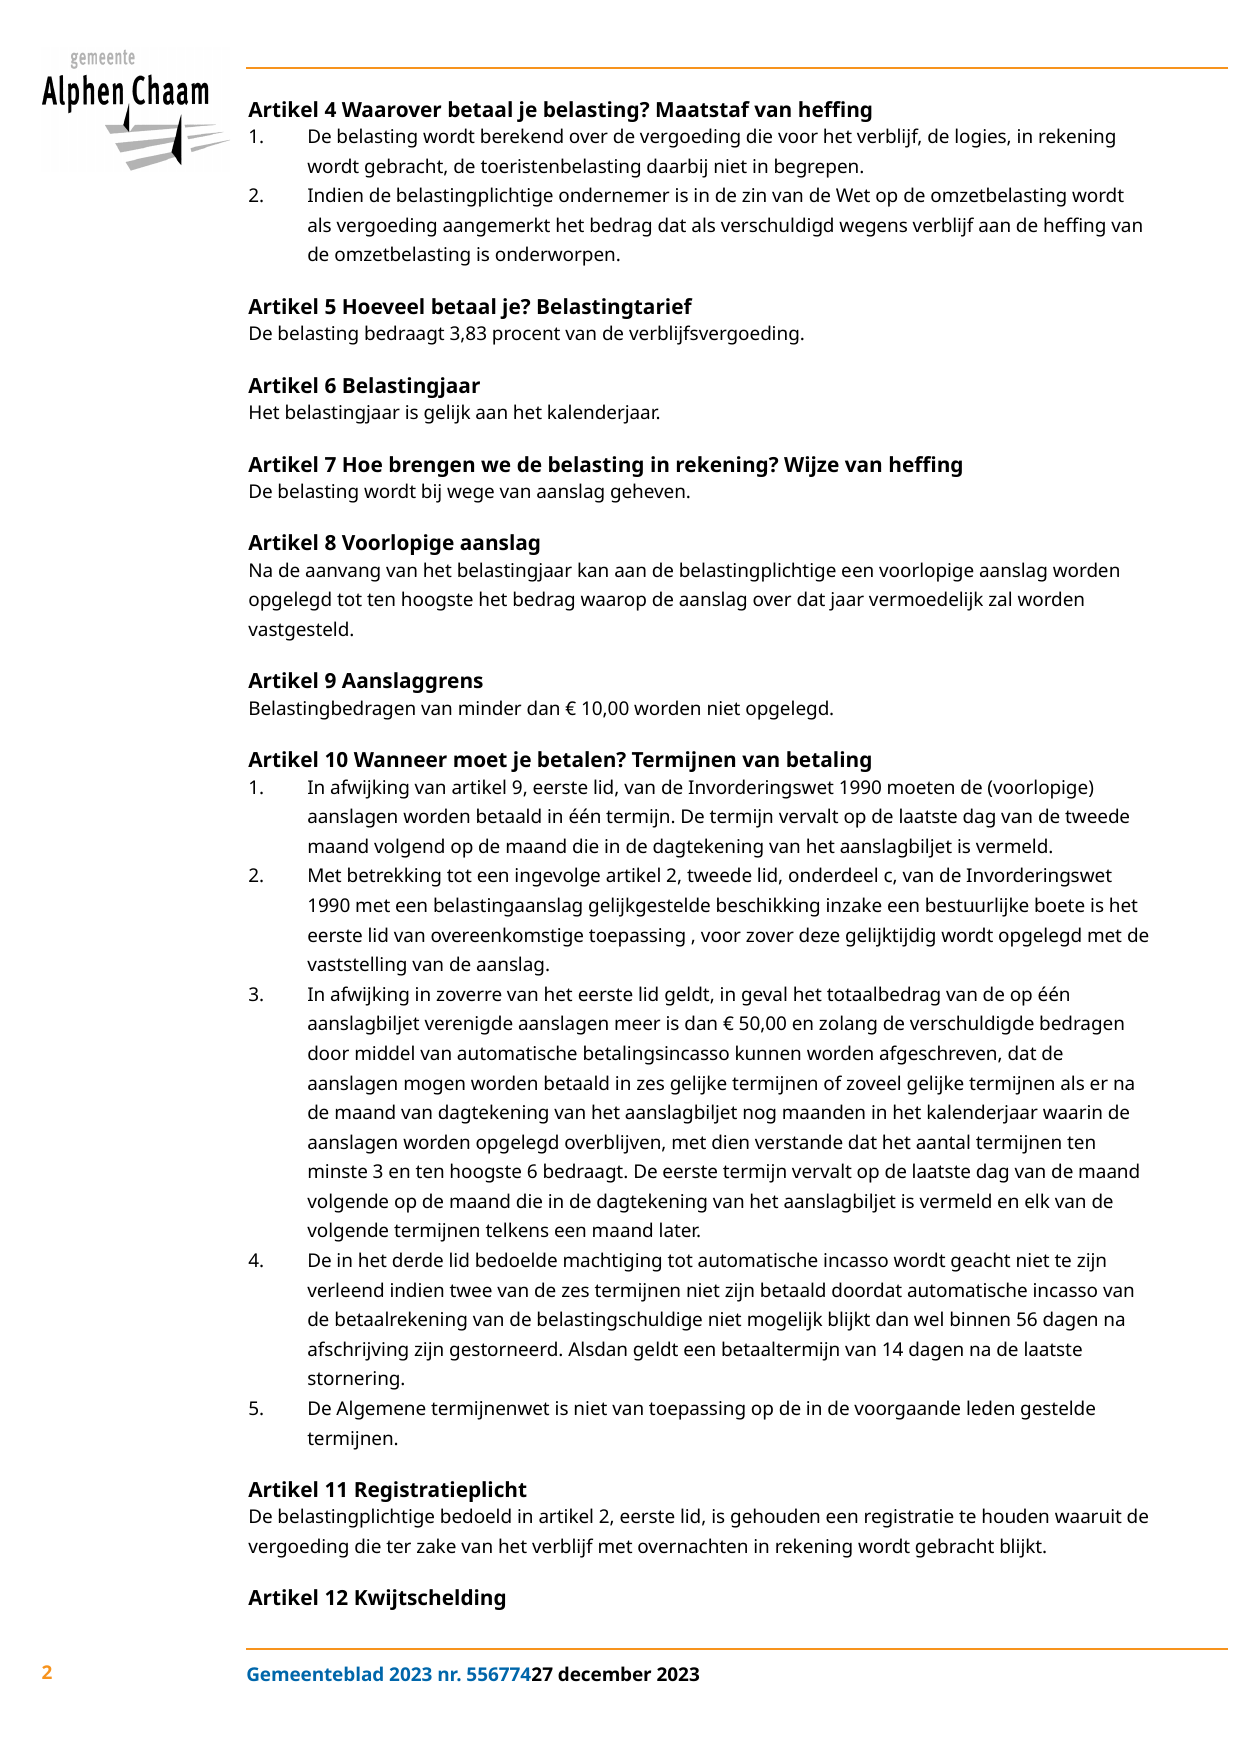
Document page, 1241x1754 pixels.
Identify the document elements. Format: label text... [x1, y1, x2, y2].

text Belastingbedragen van minder dan € 10,00 worden niet opgelegd. [248, 695, 1152, 721]
text De belasting bedraagt 3,83 procent van de verblijfsvergoeding. [248, 320, 1152, 346]
text Artikel 10 Wanneer moet je betalen? Termijnen van betaling [248, 745, 1152, 774]
text Artikel 4 Waarover betaal je belasting? Maatstaf van heffing [248, 95, 1152, 123]
list De Algemene termijnenwet is niet van toepassing op de in de voorgaande leden gestelde termijnen. [248, 1395, 1152, 1450]
text Na de aanvang van het belastingjaar kan aan de belastingplichtige een voorlopige aanslag worden opgelegd tot ten hoogste het bedrag waarop de aanslag over dat jaar vermoedelijk zal worden vastgesteld. [248, 557, 1152, 642]
text Artikel 12 Kwijtschelding [248, 1583, 1152, 1612]
text Artikel 8 Voorlopige aanslag [248, 528, 1152, 557]
text Het belastingjaar is gelijk aan het kalenderjaar. [248, 399, 1152, 425]
list Met betrekking tot een ingevolge artikel 2, tweede lid, onderdeel c, van de Invorderingswet 1990 met een belastingaanslag gelijkgestelde beschikking inzake een bestuurlijke boete is het eerste lid van overeenkomstige toepassing , voor zover deze gelijktijdig wordt opgelegd met de vaststelling van de aanslag. [248, 863, 1152, 977]
list Indien de belastingplichtige ondernemer is in de zin van de Wet op de omzetbelasting wordt als vergoeding aangemerkt het bedrag dat als verschuldigd wegens verblijf aan de heffing van de omzetbelasting is onderworpen. [248, 182, 1152, 267]
list De in het derde lid bedoelde machtiging tot automatische incasso wordt geacht niet te zijn verleend indien twee van de zes termijnen niet zijn betaald doordat automatische incasso van de betaalrekening van de belastingschuldige niet mogelijk blijkt dan wel binnen 56 dagen na afschrijving zijn gestorneerd. Alsdan geldt een betaaltermijn van 14 dagen na de laatste stornering. [248, 1247, 1152, 1391]
text De belastingplichtige bedoeld in artikel 2, eerste lid, is gehouden een registratie te houden waaruit de vergoeding die ter zake van het verblijf met overnachten in rekening wordt gebracht blijkt. [248, 1503, 1152, 1559]
picture [41, 47, 231, 172]
text Artikel 5 Hoeveel betaal je? Belastingtarief [248, 292, 1152, 320]
text De belasting wordt bij wege van aanslag geheven. [248, 478, 1152, 504]
text Artikel 7 Hoe brengen we de belasting in rekening? Wijze van heffing [248, 450, 1152, 478]
list De belasting wordt berekend over de vergoeding die voor het verblijf, de logies, in rekening wordt gebracht, de toeristenbelasting daarbij niet in begrepen. [248, 123, 1152, 178]
text Artikel 11 Registratieplicht [248, 1475, 1152, 1503]
list In afwijking van artikel 9, eerste lid, van de Invorderingswet 1990 moeten de (voorlopige) aanslagen worden betaald in één termijn. De termijn vervalt op de laatste dag van de tweede maand volgend op de maand die in de dagtekening van het aanslagbiljet is vermeld. [248, 774, 1152, 859]
text Artikel 6 Belastingjaar [248, 371, 1152, 399]
list In afwijking in zoverre van het eerste lid geldt, in geval het totaalbedrag van de op één aanslagbiljet verenigde aanslagen meer is dan € 50,00 en zolang de verschuldigde bedragen door middel van automatische betalingsincasso kunnen worden afgeschreven, dat de aanslagen mogen worden betaald in zes gelijke termijnen of zoveel gelijke termijnen als er na de maand van dagtekening van het aanslagbiljet nog maanden in het kalenderjaar waarin de aanslagen worden opgelegd overblijven, met dien verstande dat het aantal termijnen ten minste 3 en ten hoogste 6 bedraagt. De eerste termijn vervalt op de laatste dag van de maand volgende op de maand die in de dagtekening van het aanslagbiljet is vermeld en elk van de volgende termijnen telkens een maand later. [248, 981, 1152, 1243]
text Artikel 9 Aanslaggrens [248, 667, 1152, 695]
